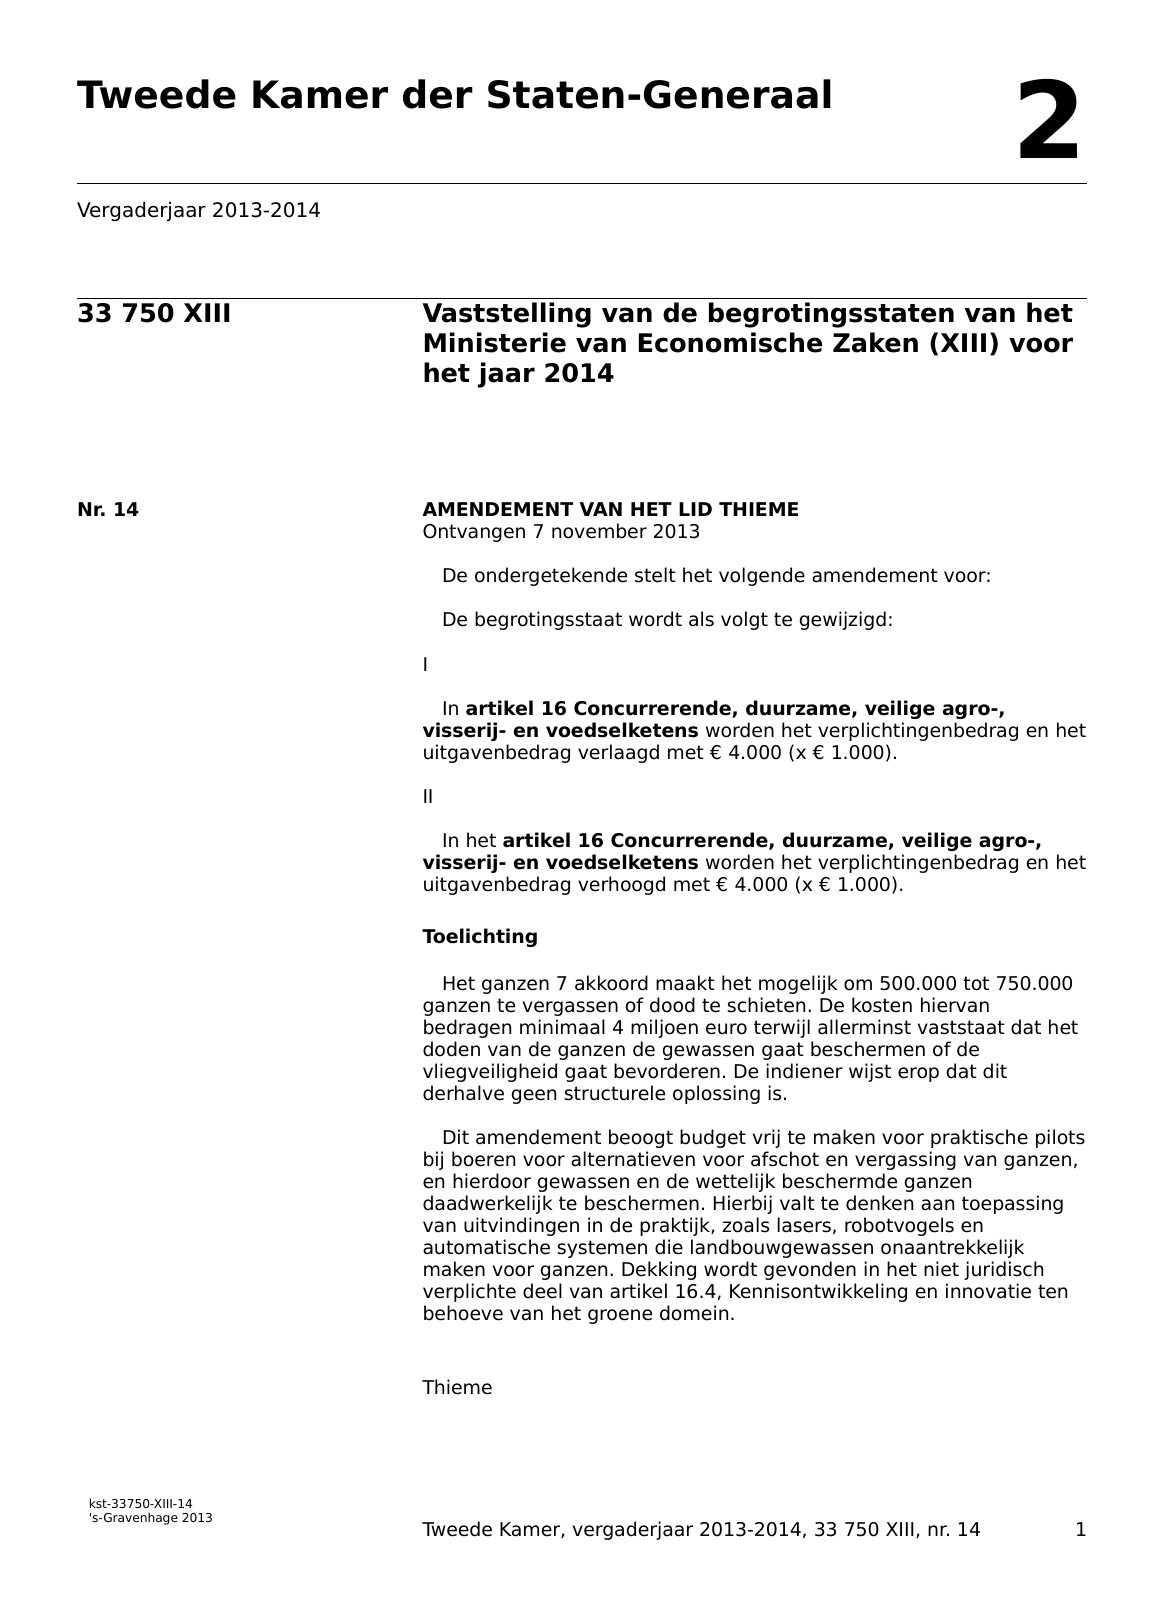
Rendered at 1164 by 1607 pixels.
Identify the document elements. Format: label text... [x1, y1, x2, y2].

text De ondergetekende stelt het volgende amendement voor: [422, 565, 1087, 587]
text I [422, 653, 1087, 676]
text In het artikel 16 Concurrerende, duurzame, veilige agro-, visserij- en voedselketens worden het verplichtingenbedrag en het uitgavenbedrag verhoogd met € 4.000 (x € 1.000). [422, 830, 1087, 896]
text Ontvangen 7 november 2013 [422, 521, 1087, 543]
text Dit amendement beoogt budget vrij te maken voor praktische pilots bij boeren voor alternatieven voor afschot en vergassing van ganzen, en hierdoor gewassen en de wettelijk beschermde ganzen daadwerkelijk te beschermen. Hierbij valt te denken aan toepassing van uitvindingen in de praktijk, zoals lasers, robotvogels en automatische systemen die landbouwgewassen onaantrekkelijk maken voor ganzen. Dekking wordt gevonden in het niet juridisch verplichte deel van artikel 16.4, Kennisontwikkeling en innovatie ten behoeve van het groene domein. [422, 1127, 1087, 1325]
table_header 2 [886, 59, 1087, 183]
text Het ganzen 7 akkoord maakt het mogelijk om 500.000 tot 750.000 ganzen te vergassen of dood te schieten. De kosten hiervan bedragen minimaal 4 miljoen euro terwijl allerminst vaststaat dat het doden van de ganzen de gewassen gaat beschermen of de vliegveiligheid gaat bevorderen. De indiener wijst erop dat dit derhalve geen structurele oplossing is. [422, 973, 1087, 1105]
text De begrotingsstaat wordt als volgt te gewijzigd: [422, 609, 1087, 631]
text II [422, 786, 1087, 808]
subtitle Toelichting [422, 926, 1087, 948]
text In artikel 16 Concurrerende, duurzame, veilige agro-, visserij- en voedselketens worden het verplichtingenbedrag en het uitgavenbedrag verlaagd met € 4.000 (x € 1.000). [422, 698, 1087, 764]
subtitle 33 750 XIII Vaststelling van de begrotingsstaten van het Ministerie van Economische Zaken (XIII) voor het jaar 2014 [77, 299, 1087, 388]
table_header Tweede Kamer der Staten-Generaal [77, 59, 886, 183]
subtitle Nr. 14 AMENDEMENT VAN HET LID THIEME [77, 499, 1087, 521]
text Thieme [422, 1355, 1087, 1399]
table_cell Vergaderjaar 2013-2014 [77, 184, 1087, 298]
text 's-Gravenhage 2013 [88, 1511, 323, 1525]
text kst-33750-XIII-14 [88, 1497, 323, 1511]
